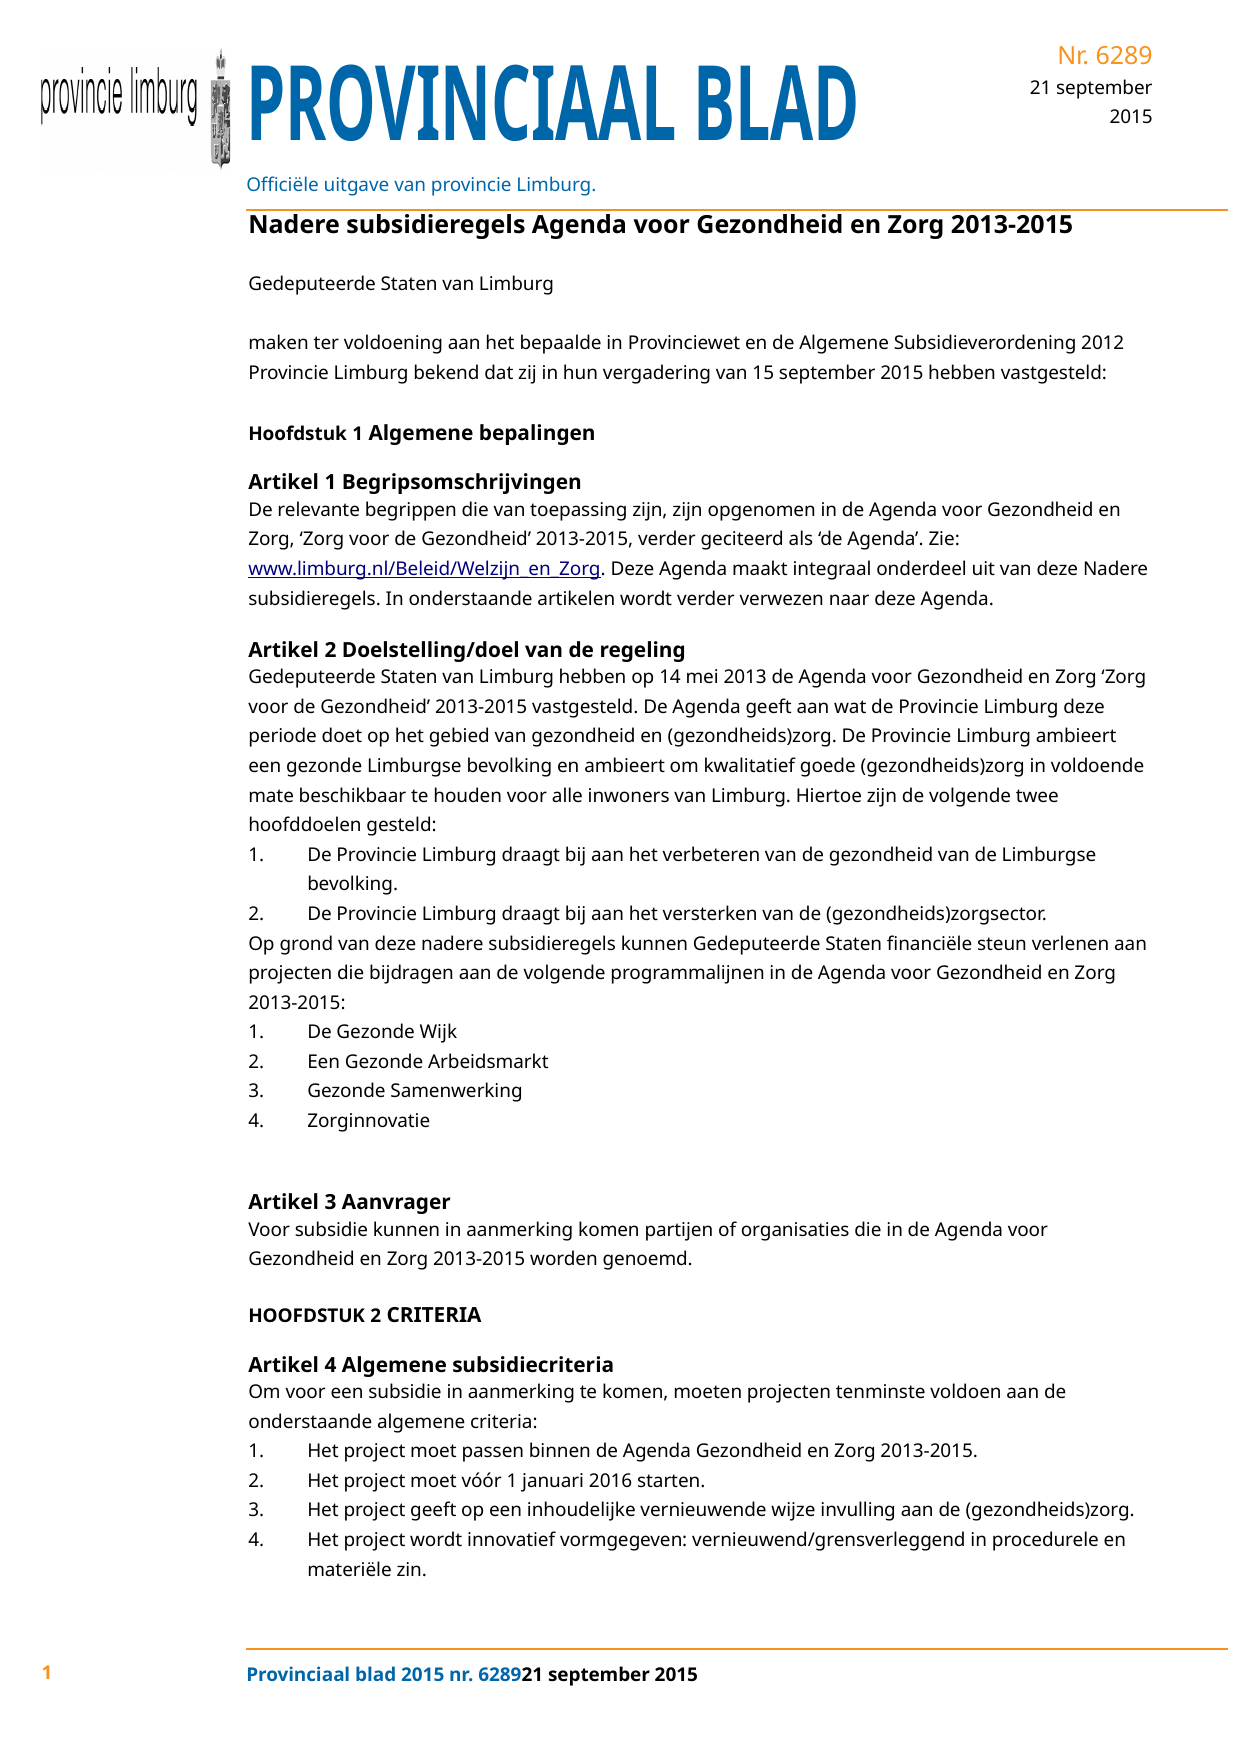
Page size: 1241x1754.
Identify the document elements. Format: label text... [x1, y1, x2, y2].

picture [41, 47, 231, 172]
text maken ter voldoening aan het bepaalde in Provinciewet en de Algemene Subsidieverordening 2012 Provincie Limburg bekend dat zij in hun vergadering van 15 september 2015 hebben vastgesteld: [248, 329, 1152, 385]
list Zorginnovatie [248, 1107, 1152, 1133]
text Voor subsidie kunnen in aanmerking komen partijen of organisaties die in de Agenda voor Gezondheid en Zorg 2013-2015 worden genoemd. [248, 1216, 1152, 1271]
text Om voor een subsidie in aanmerking te komen, moeten projecten tenminste voldoen aan de onderstaande algemene criteria: [248, 1378, 1152, 1434]
text Artikel 4 Algemene subsidiecriteria [248, 1350, 1152, 1378]
text Gedeputeerde Staten van Limburg hebben op 14 mei 2013 de Agenda voor Gezondheid en Zorg ‘Zorg voor de Gezondheid’ 2013-2015 vastgesteld. De Agenda geeft aan wat de Provincie Limburg deze periode doet op het gebied van gezondheid en (gezondheids)zorg. De Provincie Limburg ambieert een gezonde Limburgse bevolking en ambieert om kwalitatief goede (gezondheids)zorg in voldoende mate beschikbaar te houden voor alle inwoners van Limburg. Hiertoe zijn de volgende twee hoofddoelen gesteld: [248, 663, 1152, 837]
text Op grond van deze nadere subsidieregels kunnen Gedeputeerde Staten financiële steun verlenen aan projecten die bijdragen aan de volgende programmalijnen in de Agenda voor Gezondheid en Zorg 2013-2015: [248, 930, 1152, 1015]
list De Provincie Limburg draagt bij aan het verbeteren van de gezondheid van de Limburgse bevolking. [248, 841, 1152, 896]
text Hoofdstuk 1 Algemene bepalingen [248, 418, 1152, 447]
list Het project moet passen binnen de Agenda Gezondheid en Zorg 2013-2015. [248, 1437, 1152, 1463]
text Artikel 1 Begripsomschrijvingen [248, 467, 1152, 496]
text De relevante begrippen die van toepassing zijn, zijn opgenomen in de Agenda voor Gezondheid en Zorg, ‘Zorg voor de Gezondheid’ 2013-2015, verder geciteerd als ‘de Agenda’. Zie: www.limburg.nl/Beleid/Welzijn_en_Zorg. Deze Agenda maakt integraal onderdeel uit van deze Nadere subsidieregels. In onderstaande artikelen wordt verder verwezen naar deze Agenda. [248, 496, 1152, 610]
text Artikel 2 Doelstelling/doel van de regeling [248, 635, 1152, 663]
list Het project wordt innovatief vormgegeven: vernieuwend/grensverleggend in procedurele en materiële zin. [248, 1526, 1152, 1582]
list Het project moet vóór 1 januari 2016 starten. [248, 1467, 1152, 1493]
list Gezonde Samenwerking [248, 1078, 1152, 1103]
text Artikel 3 Aanvrager [248, 1187, 1152, 1216]
list De Provincie Limburg draagt bij aan het versterken van de (gezondheids)zorgsector. [248, 900, 1152, 926]
text Nadere subsidieregels Agenda voor Gezondheid en Zorg 2013-2015 [248, 211, 1152, 241]
list Een Gezonde Arbeidsmarkt [248, 1048, 1152, 1074]
text HOOFDSTUK 2 CRITERIA [248, 1301, 1152, 1329]
list De Gezonde Wijk [248, 1018, 1152, 1044]
text Gedeputeerde Staten van Limburg [248, 270, 1152, 296]
list Het project geeft op een inhoudelijke vernieuwende wijze invulling aan de (gezondheids)zorg. [248, 1497, 1152, 1522]
